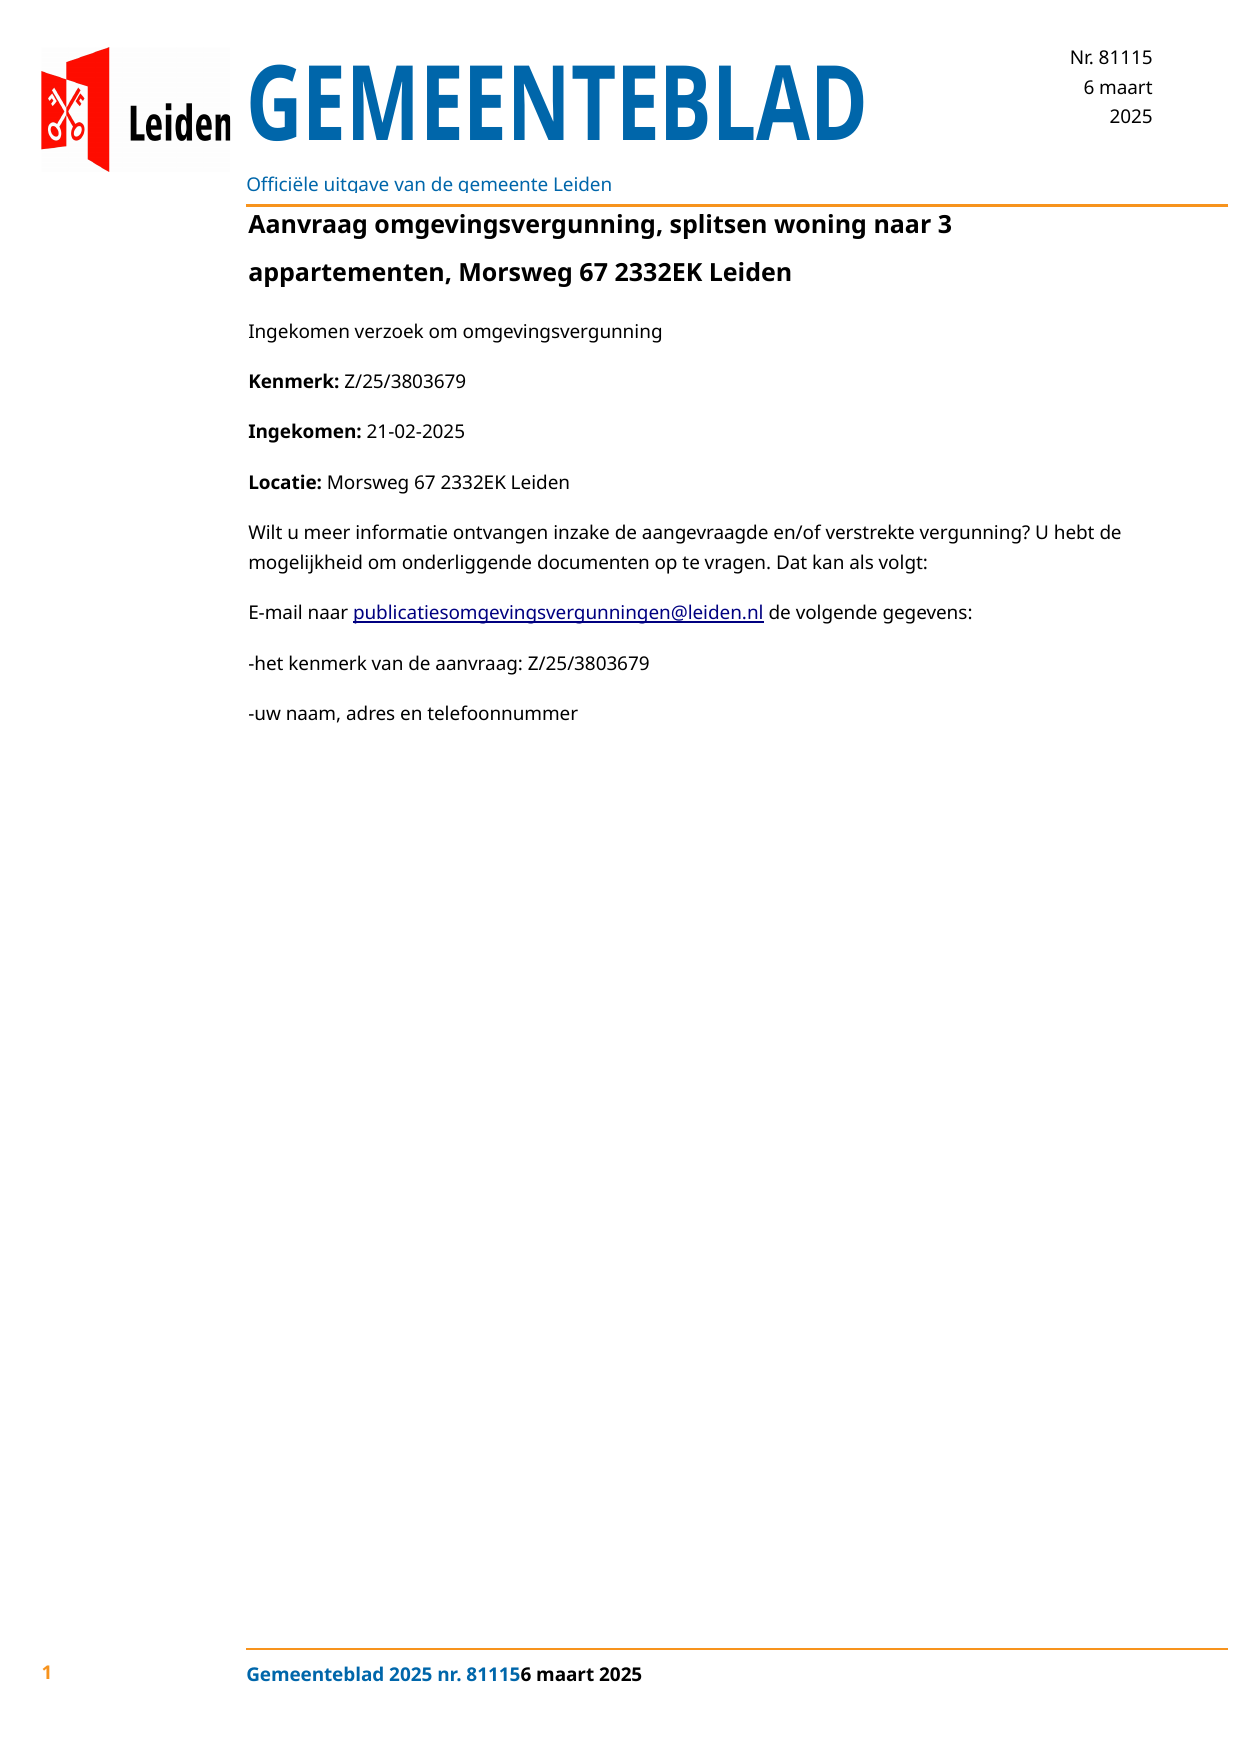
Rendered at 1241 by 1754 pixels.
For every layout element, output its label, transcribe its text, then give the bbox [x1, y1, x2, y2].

picture [41, 47, 231, 172]
text Kenmerk: Z/25/3803679 [248, 368, 1152, 394]
text E-mail naar publicatiesomgevingsvergunningen@leiden.nl de volgende gegevens: [248, 599, 1152, 625]
text Wilt u meer informatie ontvangen inzake de aangevraagde en/of verstrekte vergunning? U hebt de mogelijkheid om onderliggende documenten op te vragen. Dat kan als volgt: [248, 519, 1152, 575]
text Locatie: Morsweg 67 2332EK Leiden [248, 469, 1152, 495]
text Aanvraag omgevingsvergunning, splitsen woning naar 3 appartementen, Morsweg 67 2332EK Leiden [248, 207, 1152, 288]
text -uw naam, adres en telefoonnummer [248, 700, 1152, 726]
text Ingekomen verzoek om omgevingsvergunning [248, 318, 1152, 344]
text Ingekomen: 21-02-2025 [248, 419, 1152, 444]
text -het kenmerk van de aanvraag: Z/25/3803679 [248, 650, 1152, 676]
